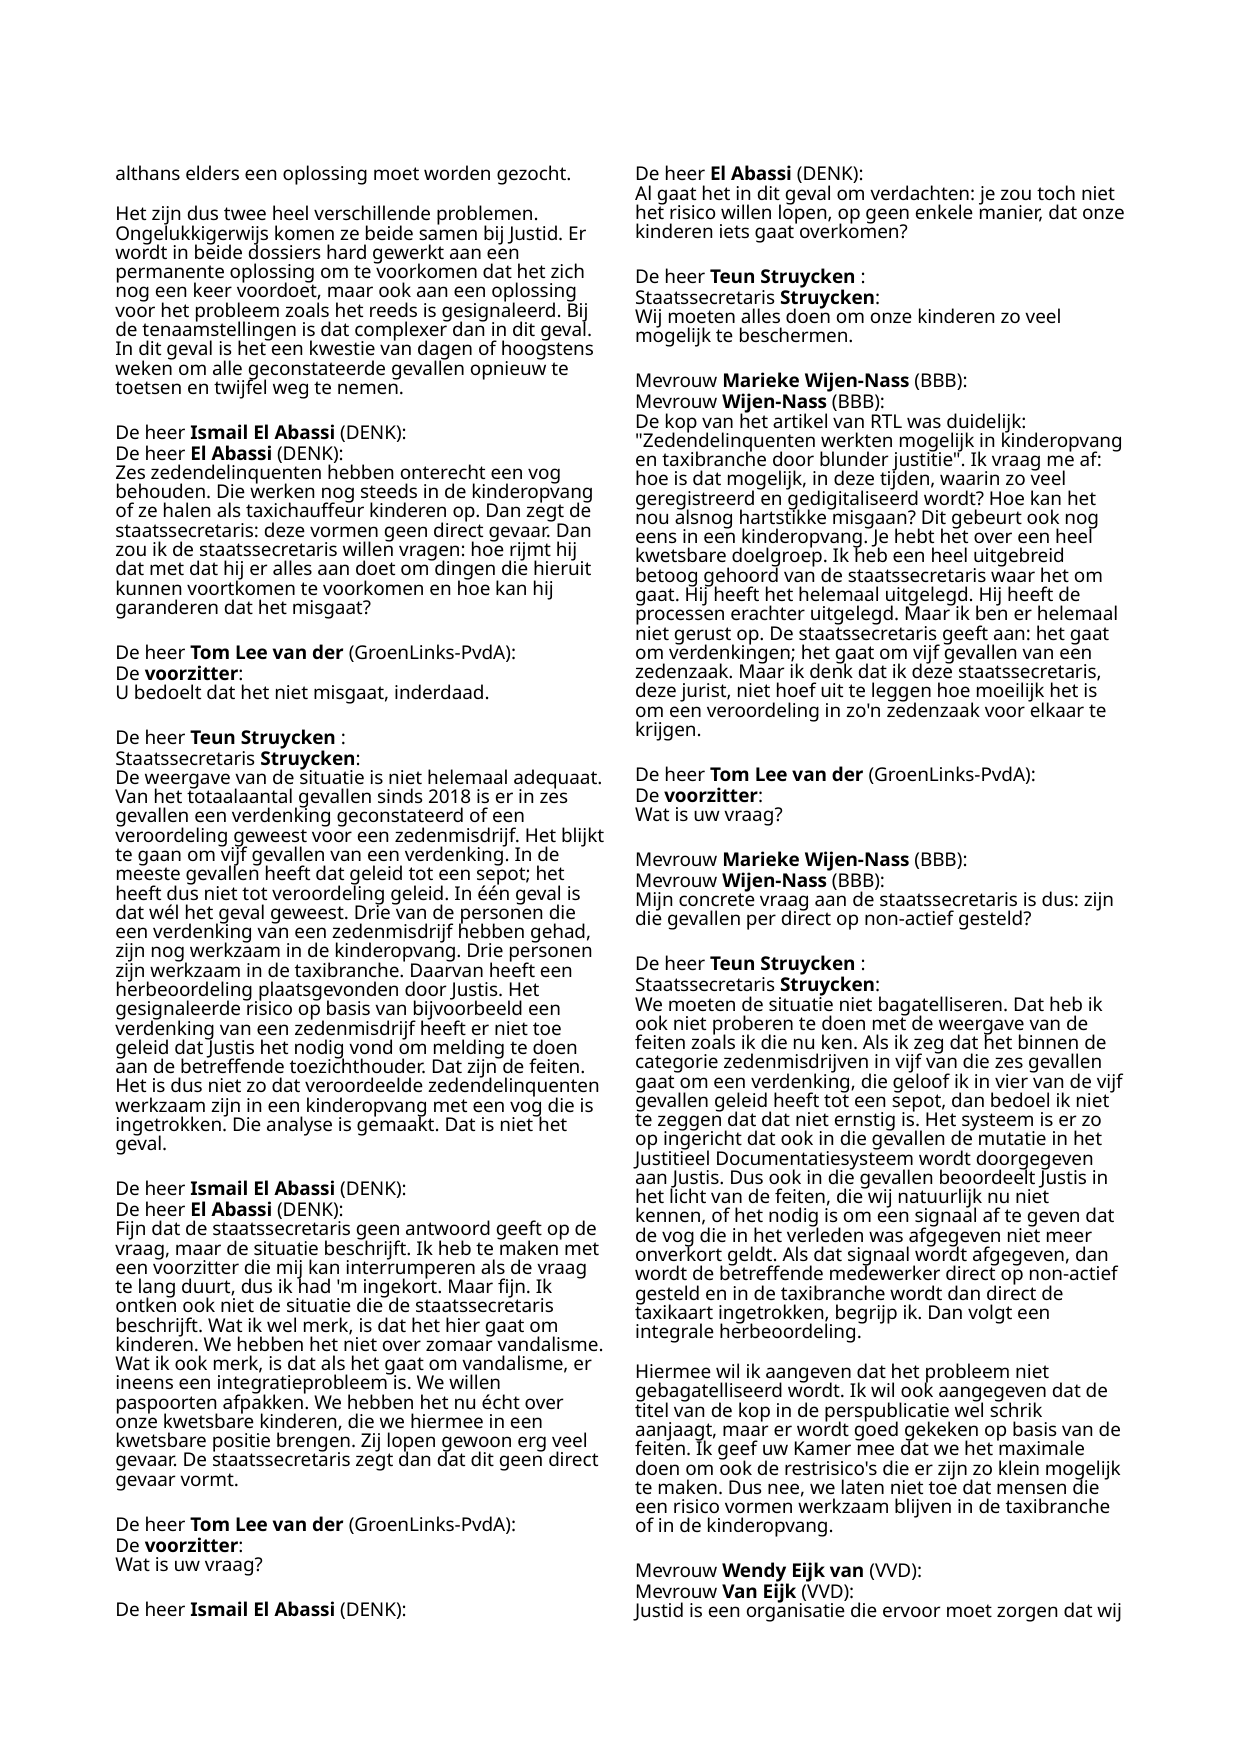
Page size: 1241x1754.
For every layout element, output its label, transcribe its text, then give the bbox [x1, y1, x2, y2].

text Mevrouw Marieke Wijen-Nass (BBB): [635, 368, 1125, 393]
text Staatssecretaris Struycken: [635, 289, 1125, 308]
text Mevrouw Wendy Eijk van (VVD): [635, 1557, 1125, 1583]
text Het zijn dus twee heel verschillende problemen. Ongelukkigerwijs komen ze beide samen bij Justid. Er wordt in beide dossiers hard gewerkt aan een permanente oplossing om te voorkomen dat het zich nog een keer voordoet, maar ook aan een oplossing voor het probleem zoals het reeds is gesignaleerd. Bij de tenaamstellingen is dat complexer dan in dit geval. In dit geval is het een kwestie van dagen of hoogstens weken om alle geconstateerde gevallen opnieuw te toetsen en twijfel weg te nemen. [115, 205, 605, 398]
text Mijn concrete vraag aan de staatssecretaris is dus: zijn die gevallen per direct op non-actief gesteld? [635, 891, 1125, 930]
text U bedoelt dat het niet misgaat, inderdaad. [115, 684, 605, 703]
text De kop van het artikel van RTL was duidelijk: "Zedendelinquenten werkten mogelijk in kinderopvang en taxibranche door blunder justitie". Ik vraag me af: hoe is dat mogelijk, in deze tijden, waarin zo veel geregistreerd en gedigitaliseerd wordt? Hoe kan het nou alsnog hartstikke misgaan? Dit gebeurt ook nog eens in een kinderopvang. Je hebt het over een heel kwetsbare doelgroep. Ik heb een heel uitgebreid betoog gehoord van de staatssecretaris waar het om gaat. Hij heeft het helemaal uitgelegd. Hij heeft de processen erachter uitgelegd. Maar ik ben er helemaal niet gerust op. De staatssecretaris geeft aan: het gaat om verdenkingen; het gaat om vijf gevallen van een zedenzaak. Maar ik denk dat ik deze staatssecretaris, deze jurist, niet hoef uit te leggen hoe moeilijk het is om een veroordeling in zo'n zedenzaak voor elkaar te krijgen. [635, 413, 1125, 740]
text Mevrouw Van Eijk (VVD): [635, 1583, 1125, 1602]
text Mevrouw Wijen-Nass (BBB): [635, 872, 1125, 891]
text De voorzitter: [115, 1537, 605, 1556]
text Al gaat het in dit geval om verdachten: je zou toch niet het risico willen lopen, op geen enkele manier, dat onze kinderen iets gaat overkomen? [635, 184, 1125, 242]
text Fijn dat de staatssecretaris geen antwoord geeft op de vraag, maar de situatie beschrijft. Ik heb te maken met een voorzitter die mij kan interrumperen als de vraag te lang duurt, dus ik had 'm ingekort. Maar fijn. Ik ontken ook niet de situatie die de staatssecretaris beschrijft. Wat ik wel merk, is dat het hier gaat om kinderen. We hebben het niet over zomaar vandalisme. Wat ik ook merk, is dat als het gaat om vandalisme, er ineens een integratieprobleem is. We willen paspoorten afpakken. We hebben het nu écht over onze kwetsbare kinderen, die we hiermee in een kwetsbare positie brengen. Zij lopen gewoon erg veel gevaar. De staatssecretaris zegt dan dat dit geen direct gevaar vormt. [115, 1220, 605, 1490]
text Mevrouw Wijen-Nass (BBB): [635, 393, 1125, 413]
text De voorzitter: [115, 664, 605, 684]
text De weergave van de situatie is niet helemaal adequaat. Van het totaalaantal gevallen sinds 2018 is er in zes gevallen een verdenking geconstateerd of een veroordeling geweest voor een zedenmisdrijf. Het blijkt te gaan om vijf gevallen van een verdenking. In de meeste gevallen heeft dat geleid tot een sepot; het heeft dus niet tot veroordeling geleid. In één geval is dat wél het geval geweest. Drie van de personen die een verdenking van een zedenmisdrijf hebben gehad, zijn nog werkzaam in de kinderopvang. Drie personen zijn werkzaam in de taxibranche. Daarvan heeft een herbeoordeling plaatsgevonden door Justis. Het gesignaleerde risico op basis van bijvoorbeeld een verdenking van een zedenmisdrijf heeft er niet toe geleid dat Justis het nodig vond om melding te doen aan de betreffende toezichthouder. Dat zijn de feiten. Het is dus niet zo dat veroordeelde zedendelinquenten werkzaam zijn in een kinderopvang met een vog die is ingetrokken. Die analyse is gemaakt. Dat is niet het geval. [115, 769, 605, 1154]
text De heer Teun Struycken : [635, 263, 1125, 289]
text De heer El Abassi (DENK): [635, 165, 1125, 184]
text Zes zedendelinquenten hebben onterecht een vog behouden. Die werken nog steeds in de kinderopvang of ze halen als taxichauffeur kinderen op. Dan zegt de staatssecretaris: deze vormen geen direct gevaar. Dan zou ik de staatssecretaris willen vragen: hoe rijmt hij dat met dat hij er alles aan doet om dingen die hieruit kunnen voortkomen te voorkomen en hoe kan hij garanderen dat het misgaat? [115, 464, 605, 618]
text De voorzitter: [635, 787, 1125, 806]
text De heer Ismail El Abassi (DENK): [115, 419, 605, 444]
text De heer El Abassi (DENK): [115, 444, 605, 464]
text Wat is uw vraag? [635, 806, 1125, 825]
text Wij moeten alles doen om onze kinderen zo veel mogelijk te beschermen. [635, 308, 1125, 347]
text De heer Tom Lee van der (GroenLinks-PvdA): [635, 761, 1125, 787]
text Mevrouw Marieke Wijen-Nass (BBB): [635, 846, 1125, 872]
text De heer Tom Lee van der (GroenLinks-PvdA): [115, 639, 605, 664]
text De heer Ismail El Abassi (DENK): [115, 1175, 605, 1201]
text De heer El Abassi (DENK): [115, 1201, 605, 1220]
text De heer Ismail El Abassi (DENK): [115, 1596, 605, 1622]
text Staatssecretaris Struycken: [635, 976, 1125, 996]
text Justid is een organisatie die ervoor moet zorgen dat wij [635, 1602, 1125, 1622]
text We moeten de situatie niet bagatelliseren. Dat heb ik ook niet proberen te doen met de weergave van de feiten zoals ik die nu ken. Als ik zeg dat het binnen de categorie zedenmisdrijven in vijf van die zes gevallen gaat om een verdenking, die geloof ik in vier van de vijf gevallen geleid heeft tot een sepot, dan bedoel ik niet te zeggen dat dat niet ernstig is. Het systeem is er zo op ingericht dat ook in die gevallen de mutatie in het Justitieel Documentatiesysteem wordt doorgegeven aan Justis. Dus ook in die gevallen beoordeelt Justis in het licht van de feiten, die wij natuurlijk nu niet kennen, of het nodig is om een signaal af te geven dat de vog die in het verleden was afgegeven niet meer onverkort geldt. Als dat signaal wordt afgegeven, dan wordt de betreffende medewerker direct op non-actief gesteld en in de taxibranche wordt dan direct de taxikaart ingetrokken, begrijp ik. Dan volgt een integrale herbeoordeling. [635, 996, 1125, 1342]
text Hiermee wil ik aangeven dat het probleem niet gebagatelliseerd wordt. Ik wil ook aangegeven dat de titel van de kop in de perspublicatie wel schrik aanjaagt, maar er wordt goed gekeken op basis van de feiten. Ik geef uw Kamer mee dat we het maximale doen om ook de restrisico's die er zijn zo klein mogelijk te maken. Dus nee, we laten niet toe dat mensen die een risico vormen werkzaam blijven in de taxibranche of in de kinderopvang. [635, 1363, 1125, 1537]
text De heer Teun Struycken : [635, 951, 1125, 976]
text De heer Teun Struycken : [115, 724, 605, 750]
text Staatssecretaris Struycken: [115, 750, 605, 769]
text De heer Tom Lee van der (GroenLinks-PvdA): [115, 1511, 605, 1537]
text althans elders een oplossing moet worden gezocht. [115, 165, 605, 184]
text Wat is uw vraag? [115, 1556, 605, 1575]
